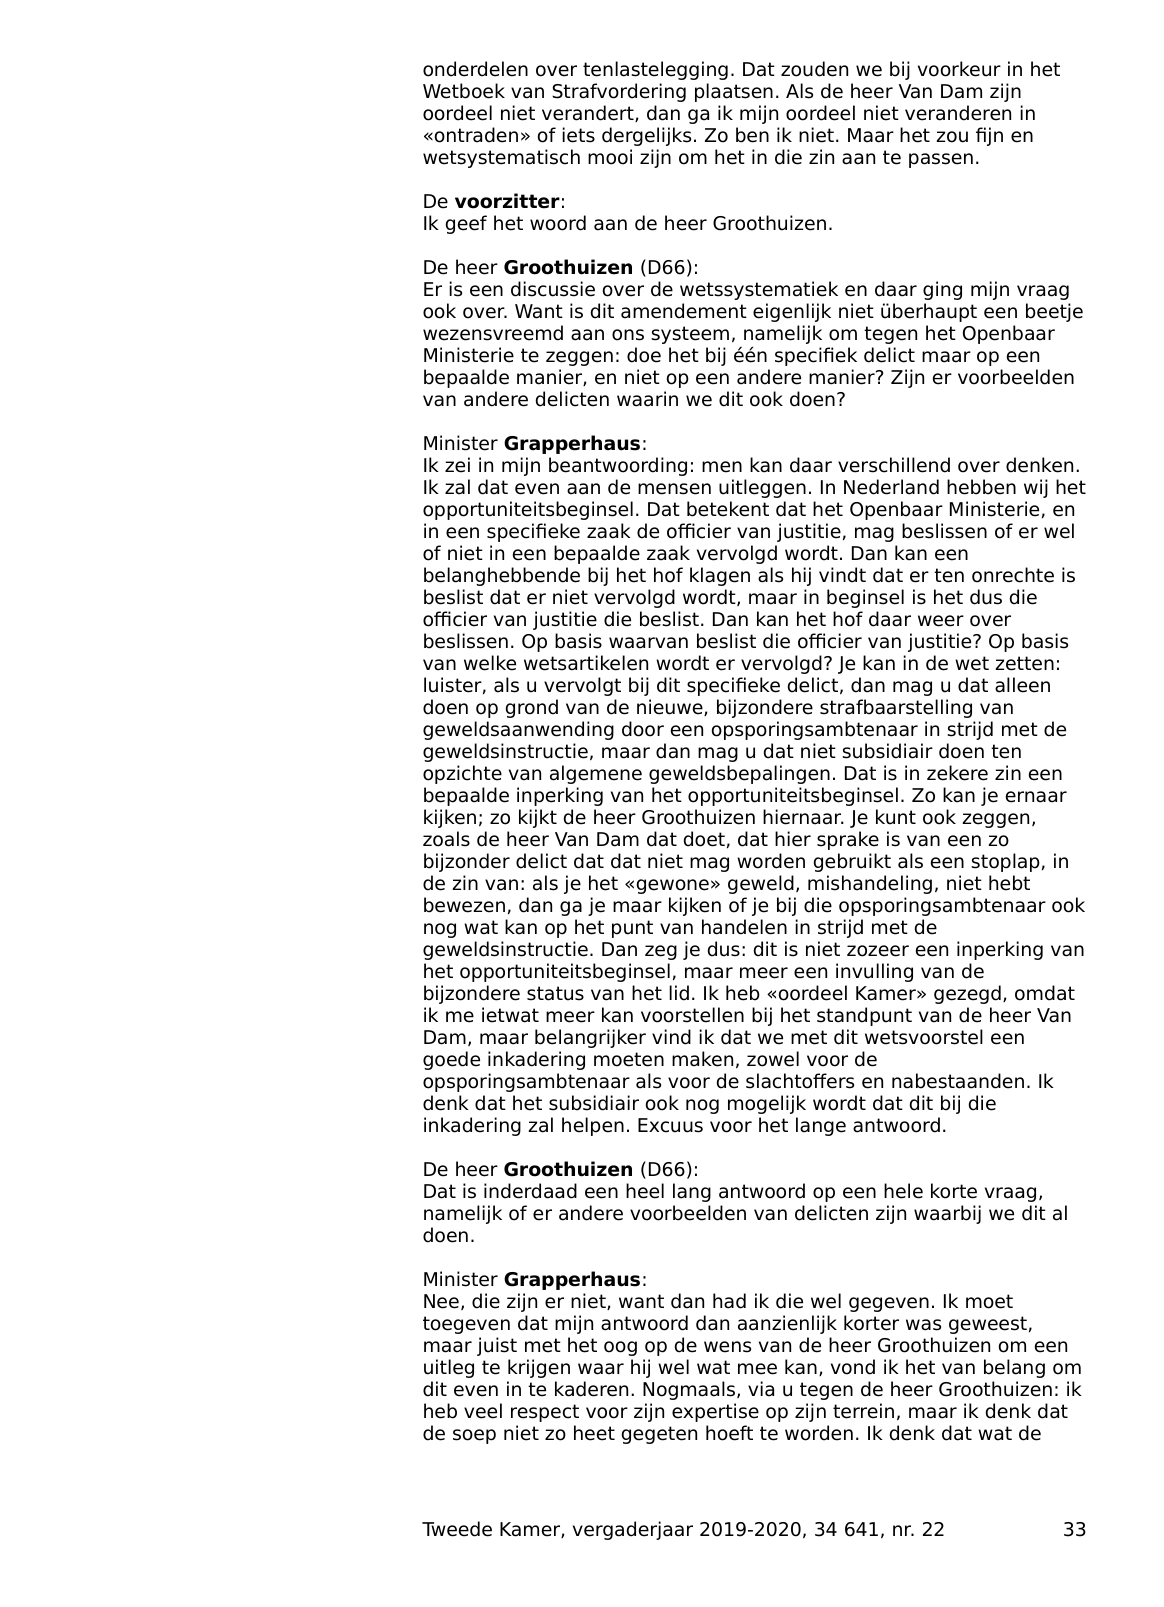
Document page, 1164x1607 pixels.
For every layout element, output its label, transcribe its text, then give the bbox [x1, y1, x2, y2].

text Er is een discussie over de wetssystematiek en daar ging mijn vraag ook over. Want is dit amendement eigenlijk niet überhaupt een beetje wezensvreemd aan ons systeem, namelijk om tegen het Openbaar Ministerie te zeggen: doe het bij één specifiek delict maar op een bepaalde manier, en niet op een andere manier? Zijn er voorbeelden van andere delicten waarin we dit ook doen? [422, 279, 1087, 411]
text Minister Grapperhaus: [422, 433, 1087, 455]
text De heer Groothuizen (D66): [422, 1159, 1087, 1181]
text Ik geef het woord aan de heer Groothuizen. [422, 213, 1087, 235]
text De voorzitter: [422, 191, 1087, 213]
text Ik zei in mijn beantwoording: men kan daar verschillend over denken. Ik zal dat even aan de mensen uitleggen. In Nederland hebben wij het opportuniteitsbeginsel. Dat betekent dat het Openbaar Ministerie, en in een specifieke zaak de officier van justitie, mag beslissen of er wel of niet in een bepaalde zaak vervolgd wordt. Dan kan een belanghebbende bij het hof klagen als hij vindt dat er ten onrechte is beslist dat er niet vervolgd wordt, maar in beginsel is het dus die officier van justitie die beslist. Dan kan het hof daar weer over beslissen. Op basis waarvan beslist die officier van justitie? Op basis van welke wetsartikelen wordt er vervolgd? Je kan in de wet zetten: luister, als u vervolgt bij dit specifieke delict, dan mag u dat alleen doen op grond van de nieuwe, bijzondere strafbaarstelling van geweldsaanwending door een opsporingsambtenaar in strijd met de geweldsinstructie, maar dan mag u dat niet subsidiair doen ten opzichte van algemene geweldsbepalingen. Dat is in zekere zin een bepaalde inperking van het opportuniteitsbeginsel. Zo kan je ernaar kijken; zo kijkt de heer Groothuizen hiernaar. Je kunt ook zeggen, zoals de heer Van Dam dat doet, dat hier sprake is van een zo bijzonder delict dat dat niet mag worden gebruikt als een stoplap, in de zin van: als je het «gewone» geweld, mishandeling, niet hebt bewezen, dan ga je maar kijken of je bij die opsporingsambtenaar ook nog wat kan op het punt van handelen in strijd met de geweldsinstructie. Dan zeg je dus: dit is niet zozeer een inperking van het opportuniteitsbeginsel, maar meer een invulling van de bijzondere status van het lid. Ik heb «oordeel Kamer» gezegd, omdat ik me ietwat meer kan voorstellen bij het standpunt van de heer Van Dam, maar belangrijker vind ik dat we met dit wetsvoorstel een goede inkadering moeten maken, zowel voor de opsporingsambtenaar als voor de slachtoffers en nabestaanden. Ik denk dat het subsidiair ook nog mogelijk wordt dat dit bij die inkadering zal helpen. Excuus voor het lange antwoord. [422, 455, 1087, 1137]
text De heer Groothuizen (D66): [422, 257, 1087, 279]
text Nee, die zijn er niet, want dan had ik die wel gegeven. Ik moet toegeven dat mijn antwoord dan aanzienlijk korter was geweest, maar juist met het oog op de wens van de heer Groothuizen om een uitleg te krijgen waar hij wel wat mee kan, vond ik het van belang om dit even in te kaderen. Nogmaals, via u tegen de heer Groothuizen: ik heb veel respect voor zijn expertise op zijn terrein, maar ik denk dat de soep niet zo heet gegeten hoeft te worden. Ik denk dat wat de [422, 1291, 1087, 1445]
text Dat is inderdaad een heel lang antwoord op een hele korte vraag, namelijk of er andere voorbeelden van delicten zijn waarbij we dit al doen. [422, 1181, 1087, 1247]
text Minister Grapperhaus: [422, 1269, 1087, 1291]
text onderdelen over tenlastelegging. Dat zouden we bij voorkeur in het Wetboek van Strafvordering plaatsen. Als de heer Van Dam zijn oordeel niet verandert, dan ga ik mijn oordeel niet veranderen in «ontraden» of iets dergelijks. Zo ben ik niet. Maar het zou fijn en wetsystematisch mooi zijn om het in die zin aan te passen. [422, 59, 1087, 169]
